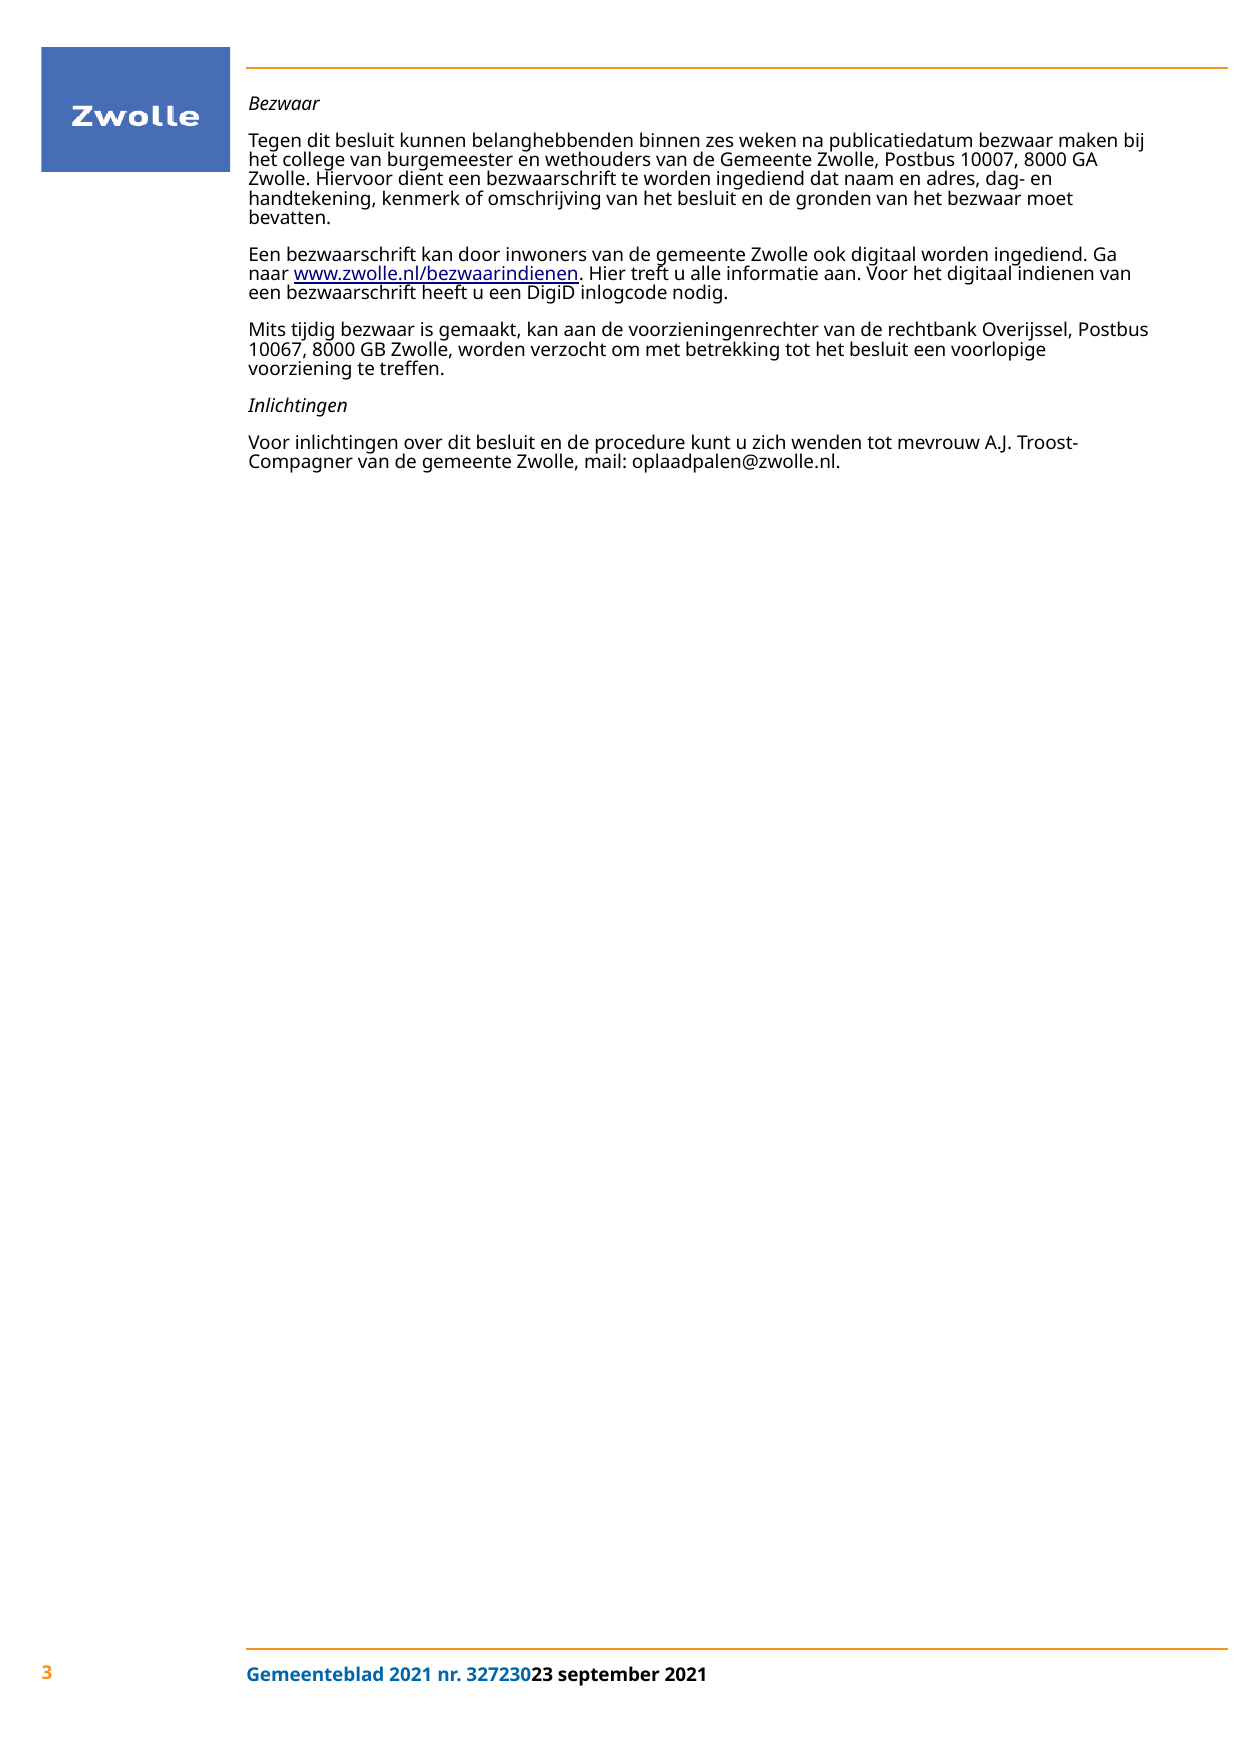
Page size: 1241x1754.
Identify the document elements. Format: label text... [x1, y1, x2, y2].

text Een bezwaarschrift kan door inwoners van de gemeente Zwolle ook digitaal worden ingediend. Ga naar www.zwolle.nl/bezwaarindienen. Hier treft u alle informatie aan. Voor het digitaal indienen van een bezwaarschrift heeft u een DigiD inlogcode nodig. [248, 246, 1152, 304]
text Mits tijdig bezwaar is gemaakt, kan aan de voorzieningenrechter van de rechtbank Overijssel, Postbus 10067, 8000 GB Zwolle, worden verzocht om met betrekking tot het besluit een voorlopige voorziening te treffen. [248, 321, 1152, 379]
text Tegen dit besluit kunnen belanghebbenden binnen zes weken na publicatiedatum bezwaar maken bij het college van burgemeester en wethouders van de Gemeente Zwolle, Postbus 10007, 8000 GA Zwolle. Hiervoor dient een bezwaarschrift te worden ingediend dat naam en adres, dag- en handtekening, kenmerk of omschrijving van het besluit en de gronden van het bezwaar moet bevatten. [248, 132, 1152, 228]
picture [41, 47, 231, 172]
text Voor inlichtingen over dit besluit en de procedure kunt u zich wenden tot mevrouw A.J. Troost-Compagner van de gemeente Zwolle, mail: oplaadpalen@zwolle.nl. [248, 434, 1152, 472]
text Inlichtingen [248, 397, 1152, 416]
text Bezwaar [248, 95, 1152, 114]
